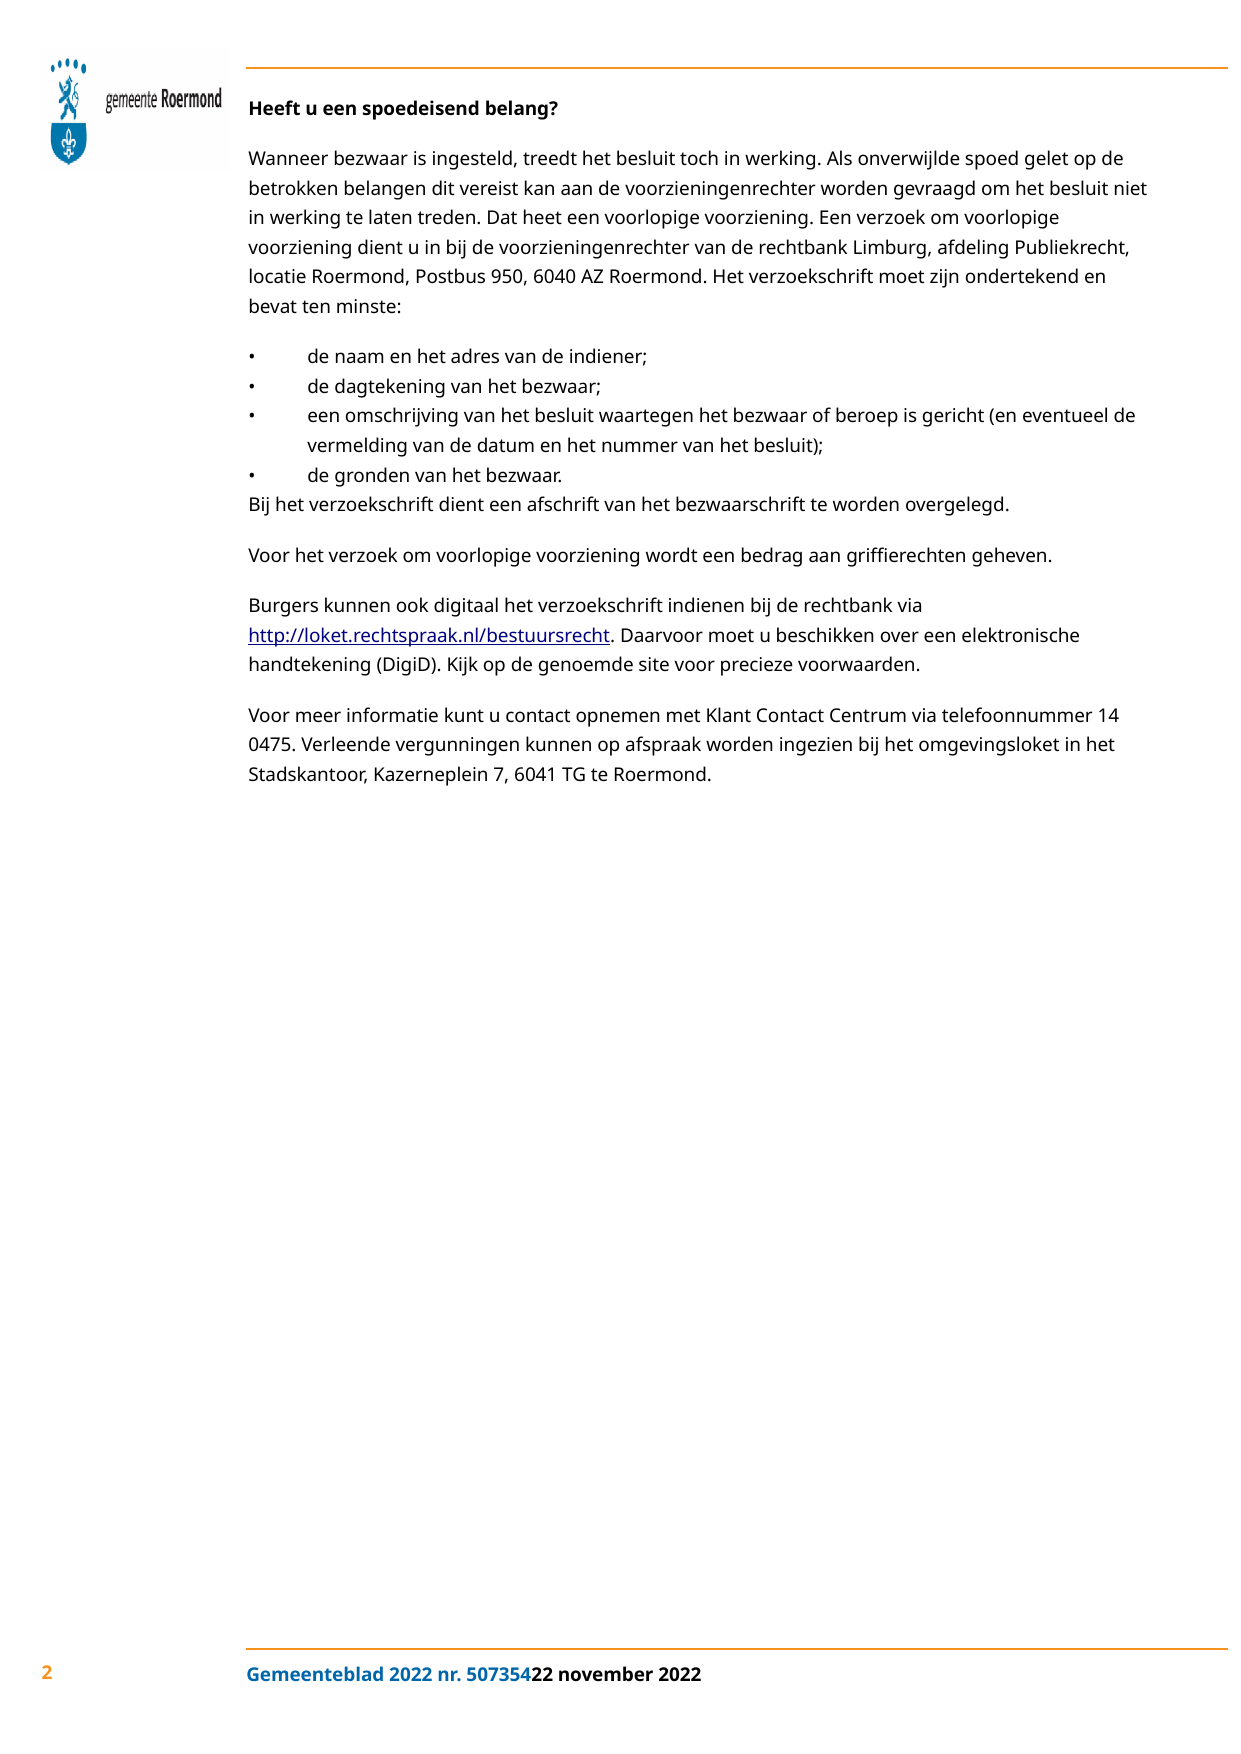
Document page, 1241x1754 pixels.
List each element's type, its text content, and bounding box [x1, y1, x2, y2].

list de naam en het adres van de indiener; [248, 343, 1152, 369]
list een omschrijving van het besluit waartegen het bezwaar of beroep is gericht (en eventueel de vermelding van de datum en het nummer van het besluit); [248, 403, 1152, 458]
text Wanneer bezwaar is ingesteld, treedt het besluit toch in werking. Als onverwijlde spoed gelet op de betrokken belangen dit vereist kan aan de voorzieningenrechter worden gevraagd om het besluit niet in werking te laten treden. Dat heet een voorlopige voorziening. Een verzoek om voorlopige voorziening dient u in bij de voorzieningenrechter van de rechtbank Limburg, afdeling Publiekrecht, locatie Roermond, Postbus 950, 6040 AZ Roermond. Het verzoekschrift moet zijn ondertekend en bevat ten minste: [248, 145, 1152, 319]
text Heeft u een spoedeisend belang? [248, 95, 1152, 121]
text Burgers kunnen ook digitaal het verzoekschrift indienen bij de rechtbank via http://loket.rechtspraak.nl/bestuursrecht. Daarvoor moet u beschikken over een elektronische handtekening (DigiD). Kijk op de genoemde site voor precieze voorwaarden. [248, 592, 1152, 677]
list de dagtekening van het bezwaar; [248, 373, 1152, 399]
picture [41, 47, 231, 172]
text Bij het verzoekschrift dient een afschrift van het bezwaarschrift te worden overgelegd. [248, 491, 1152, 517]
text Voor het verzoek om voorlopige voorziening wordt een bedrag aan griffierechten geheven. [248, 542, 1152, 568]
text Voor meer informatie kunt u contact opnemen met Klant Contact Centrum via telefoonnummer 14 0475. Verleende vergunningen kunnen op afspraak worden ingezien bij het omgevingsloket in het Stadskantoor, Kazerneplein 7, 6041 TG te Roermond. [248, 702, 1152, 787]
list de gronden van het bezwaar. [248, 462, 1152, 488]
